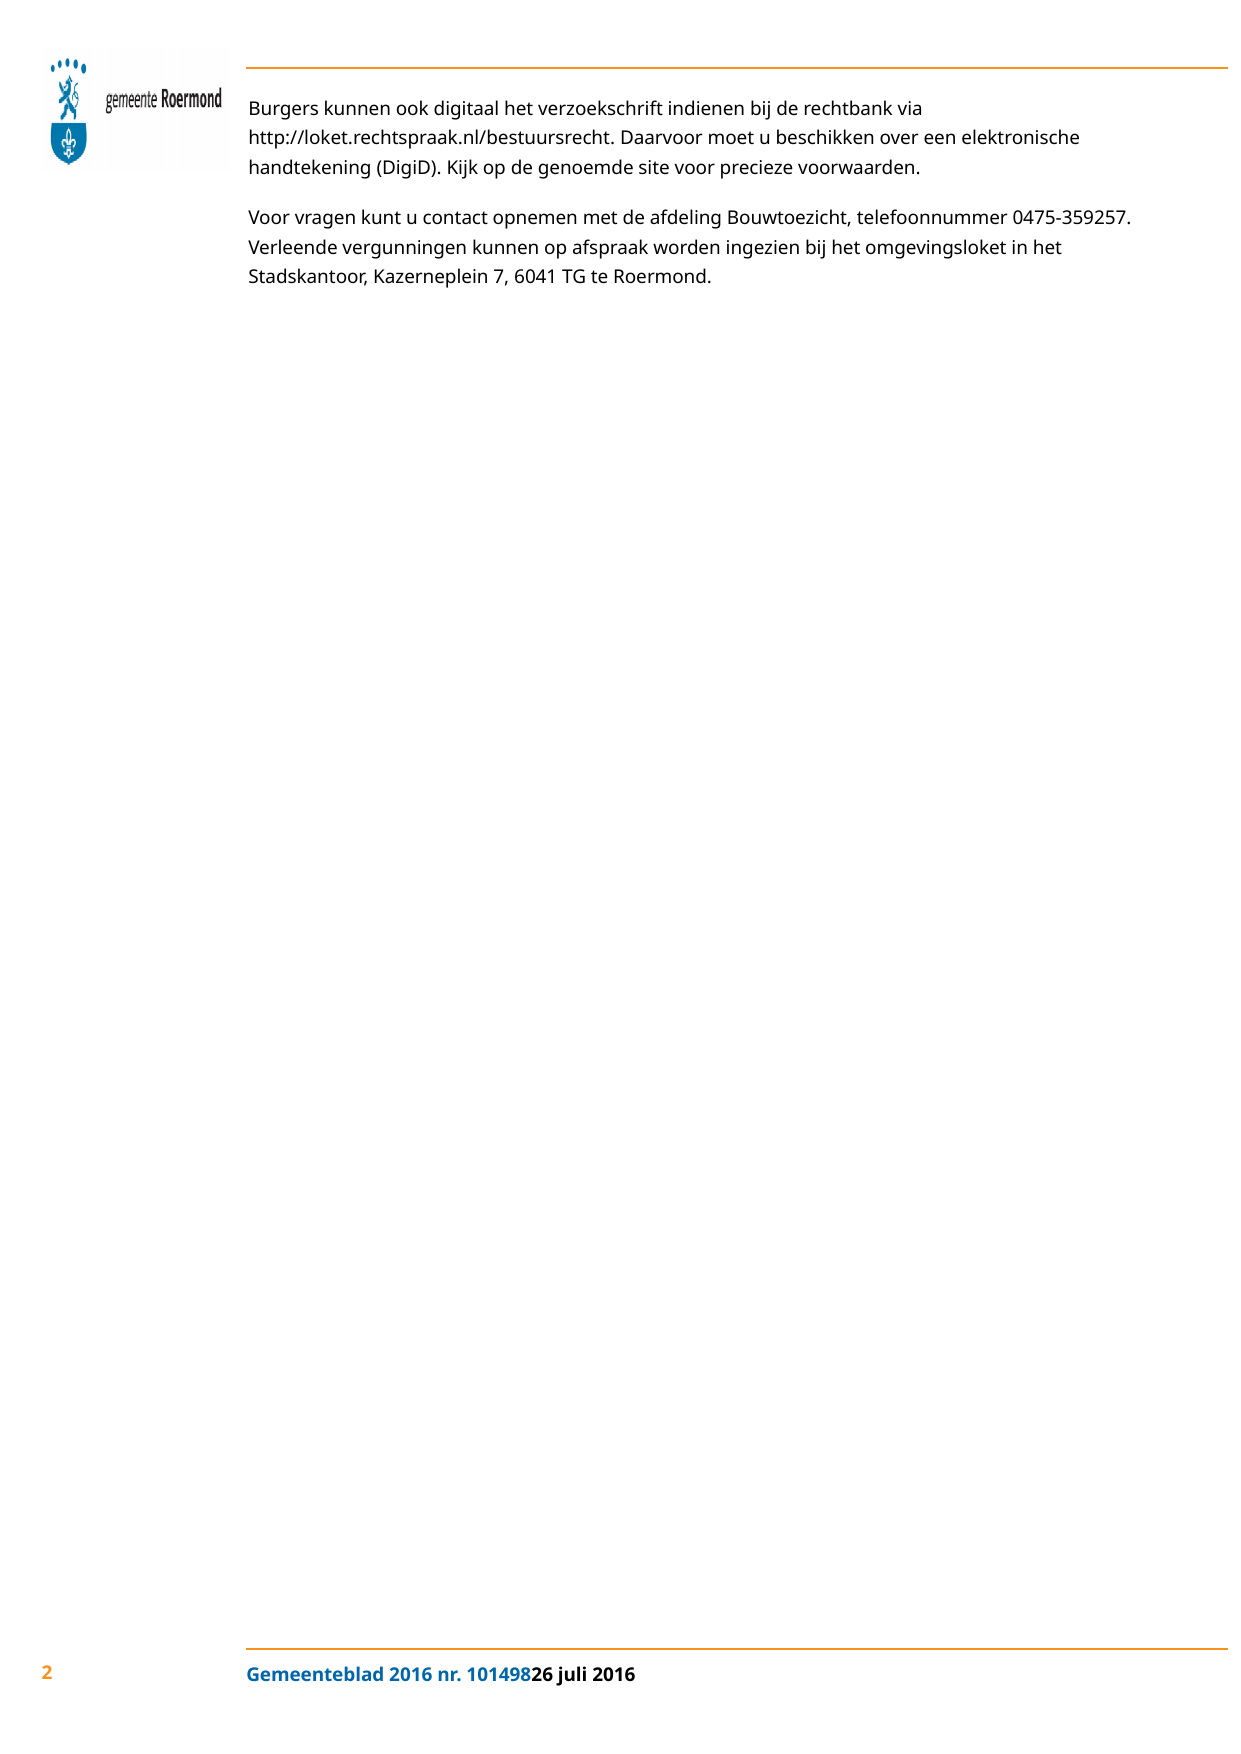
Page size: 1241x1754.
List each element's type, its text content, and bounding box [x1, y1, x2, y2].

picture [41, 47, 231, 172]
text Voor vragen kunt u contact opnemen met de afdeling Bouwtoezicht, telefoonnummer 0475-359257. Verleende vergunningen kunnen op afspraak worden ingezien bij het omgevingsloket in het Stadskantoor, Kazerneplein 7, 6041 TG te Roermond. [248, 204, 1152, 289]
text Burgers kunnen ook digitaal het verzoekschrift indienen bij de rechtbank via http://loket.rechtspraak.nl/bestuursrecht. Daarvoor moet u beschikken over een elektronische handtekening (DigiD). Kijk op de genoemde site voor precieze voorwaarden. [248, 95, 1152, 180]
